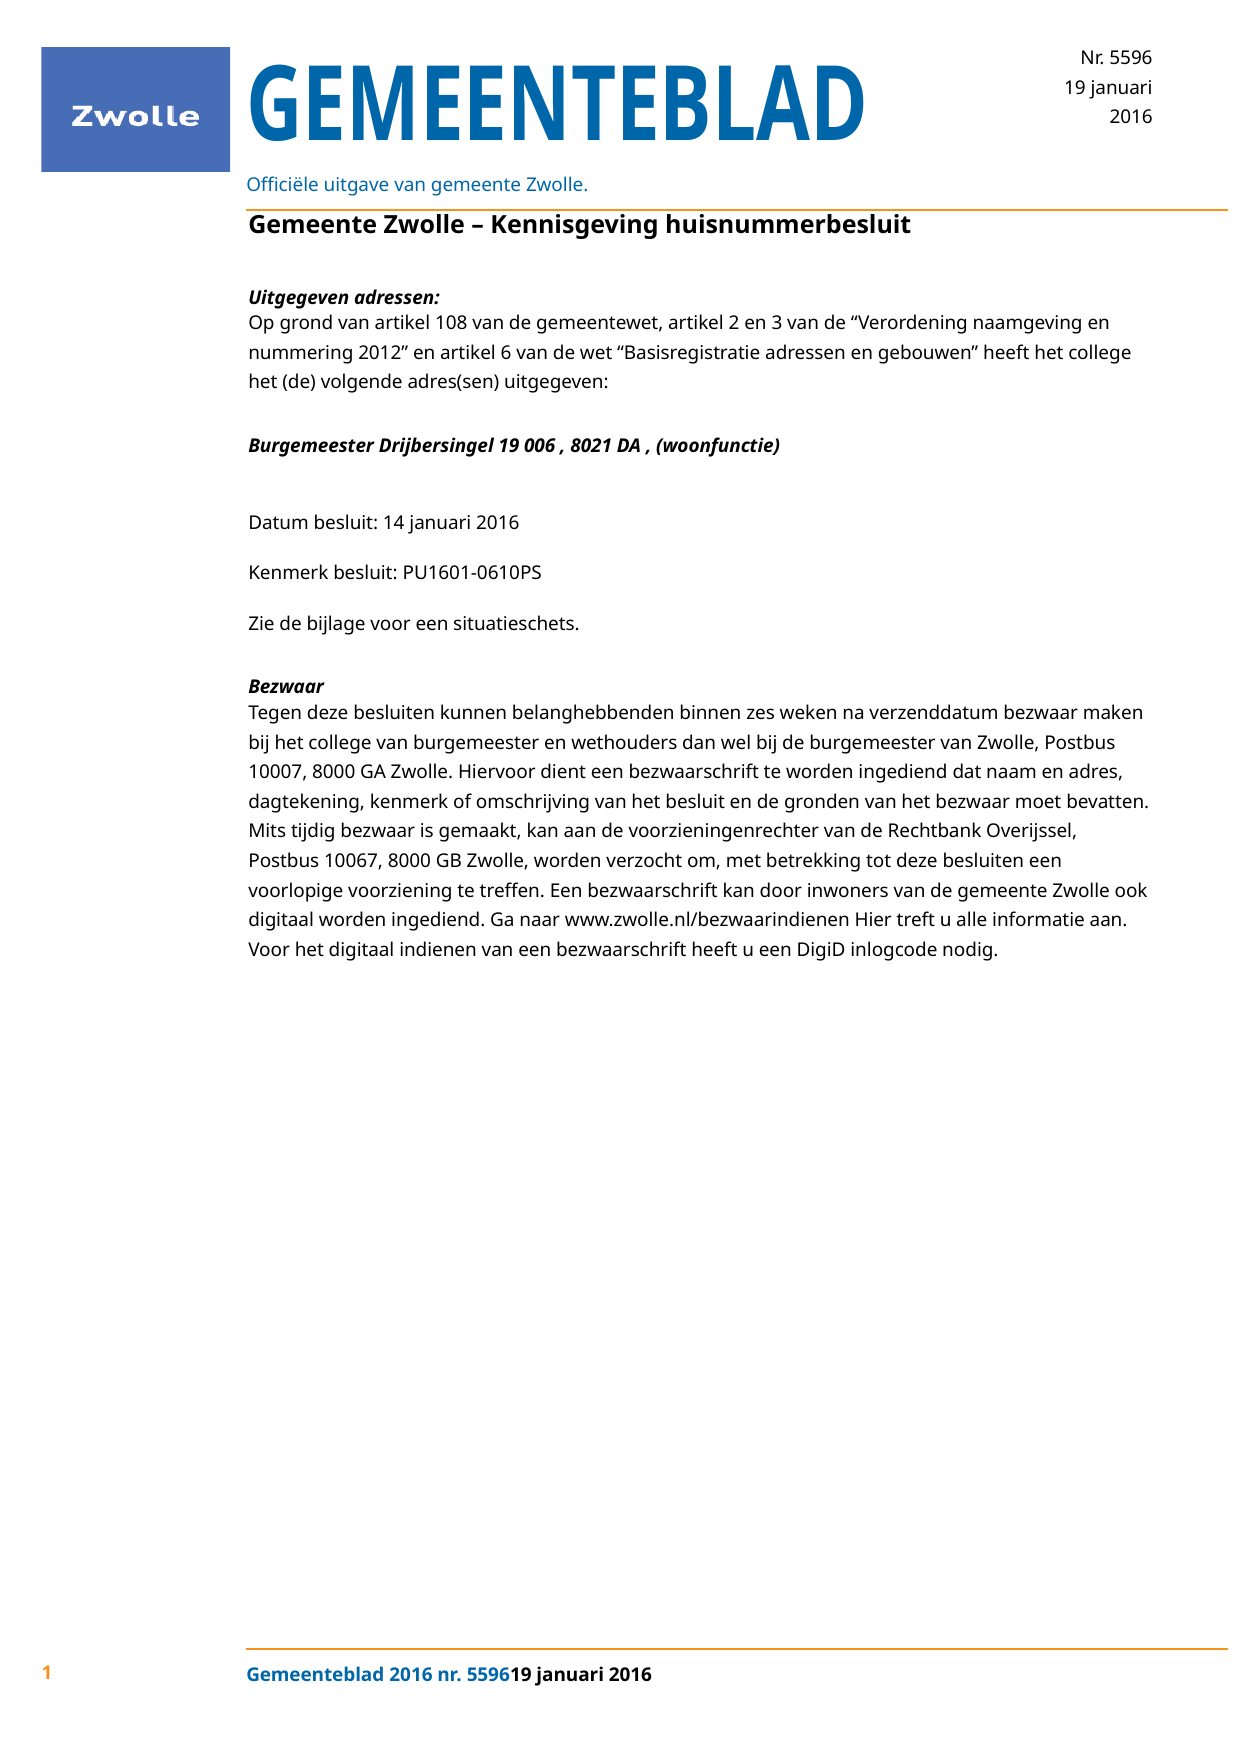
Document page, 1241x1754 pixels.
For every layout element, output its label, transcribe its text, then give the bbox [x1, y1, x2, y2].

picture [41, 47, 231, 172]
text Burgemeester Drijbersingel 19 006 , 8021 DA , (woonfunctie) [248, 433, 1152, 458]
text Gemeente Zwolle – Kennisgeving huisnummerbesluit [248, 211, 1152, 241]
text Uitgegeven adressen: [248, 284, 1152, 309]
text Datum besluit: 14 januari 2016 [248, 509, 1152, 534]
text Bezwaar [248, 674, 1152, 699]
text Tegen deze besluiten kunnen belanghebbenden binnen zes weken na verzenddatum bezwaar maken bij het college van burgemeester en wethouders dan wel bij de burgemeester van Zwolle, Postbus 10007, 8000 GA Zwolle. Hiervoor dient een bezwaarschrift te worden ingediend dat naam en adres, dagtekening, kenmerk of omschrijving van het besluit en de gronden van het bezwaar moet bevatten. Mits tijdig bezwaar is gemaakt, kan aan de voorzieningenrechter van de Rechtbank Overijssel, Postbus 10067, 8000 GB Zwolle, worden verzocht om, met betrekking tot deze besluiten een voorlopige voorziening te treffen. Een bezwaarschrift kan door inwoners van de gemeente Zwolle ook digitaal worden ingediend. Ga naar www.zwolle.nl/bezwaarindienen Hier treft u alle informatie aan. Voor het digitaal indienen van een bezwaarschrift heeft u een DigiD inlogcode nodig. [248, 699, 1152, 962]
text Op grond van artikel 108 van de gemeentewet, artikel 2 en 3 van de “Verordening naamgeving en nummering 2012” en artikel 6 van de wet “Basisregistratie adressen en gebouwen” heeft het college het (de) volgende adres(sen) uitgegeven: [248, 309, 1152, 394]
text Kenmerk besluit: PU1601-0610PS [248, 559, 1152, 585]
text Zie de bijlage voor een situatieschets. [248, 610, 1152, 635]
